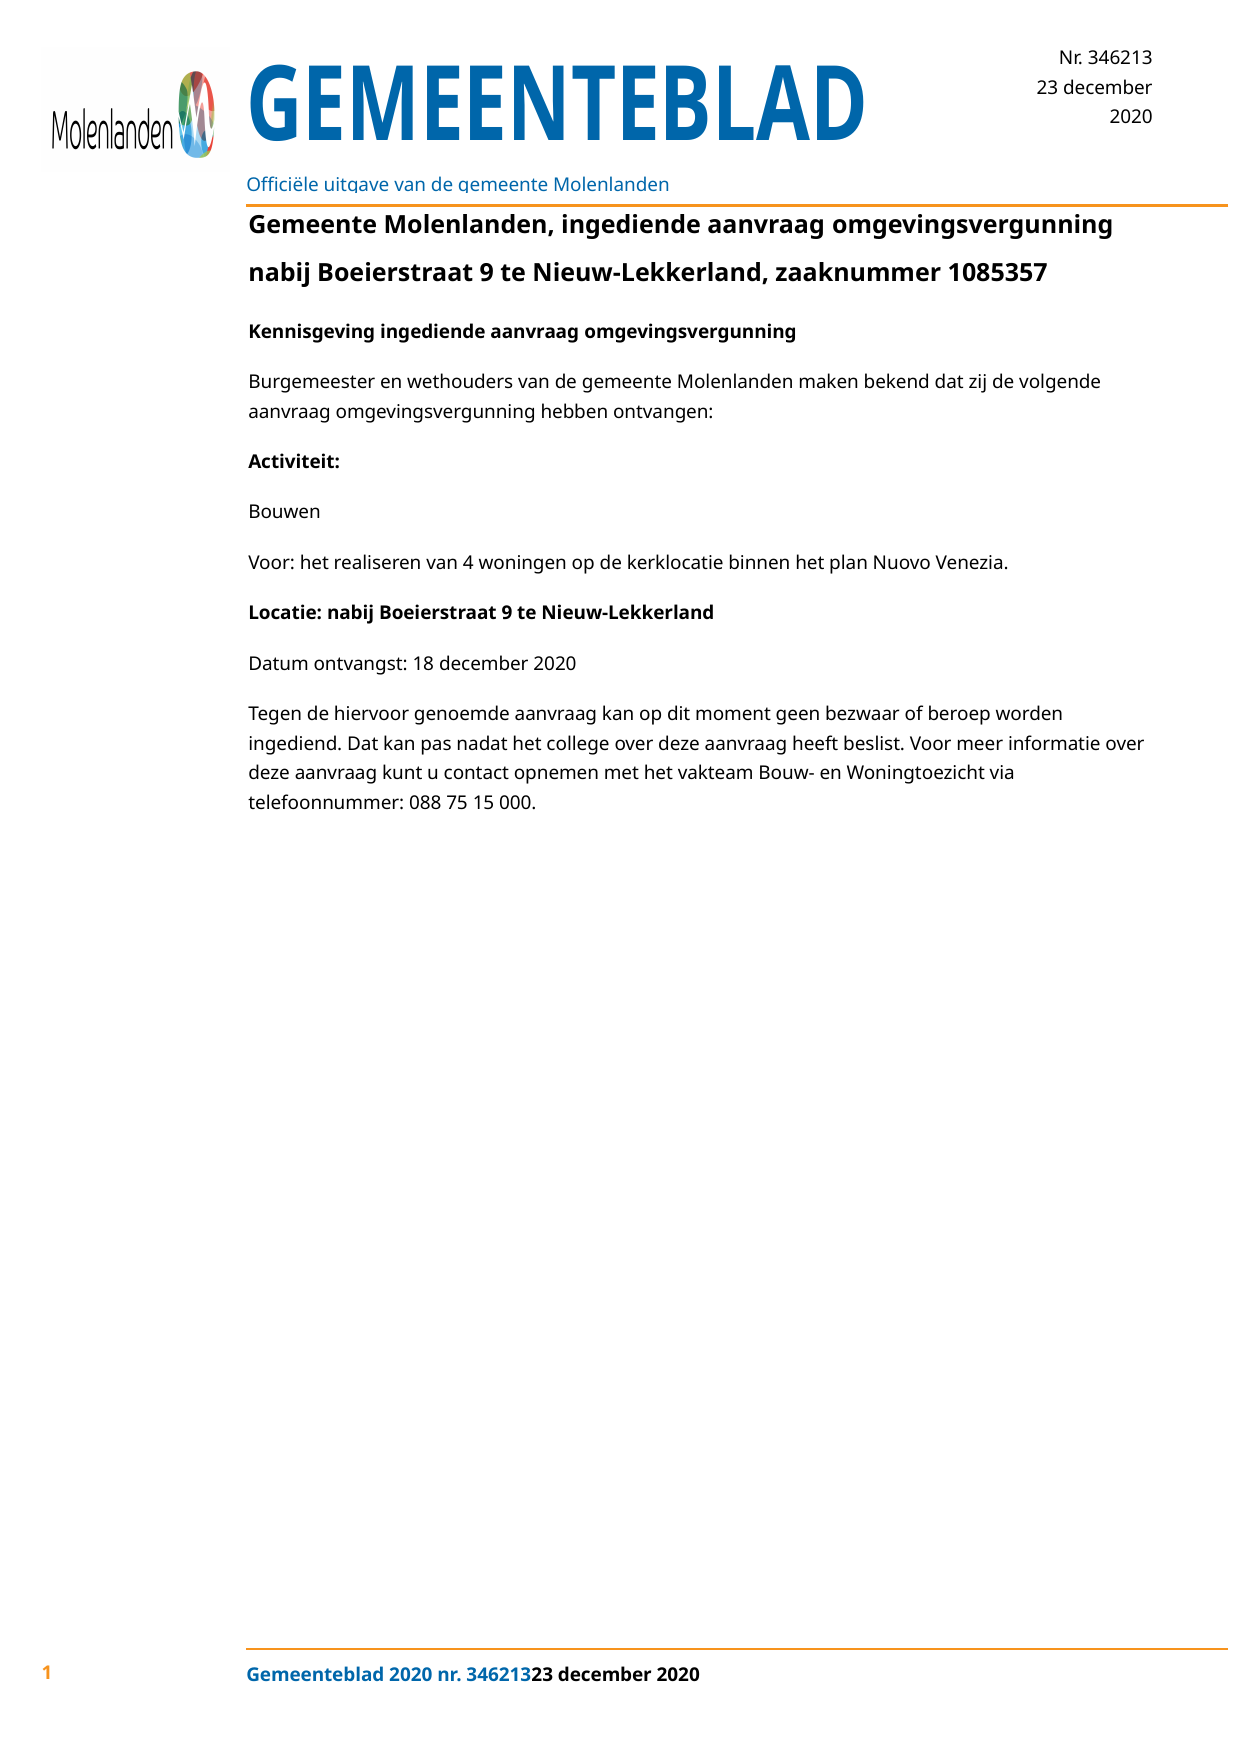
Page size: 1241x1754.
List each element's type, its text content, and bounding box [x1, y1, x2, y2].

text Kennisgeving ingediende aanvraag omgevingsvergunning [248, 318, 1152, 344]
text Locatie: nabij Boeierstraat 9 te Nieuw-Lekkerland [248, 599, 1152, 625]
text Tegen de hiervoor genoemde aanvraag kan op dit moment geen bezwaar of beroep worden ingediend. Dat kan pas nadat het college over deze aanvraag heeft beslist. Voor meer informatie over deze aanvraag kunt u contact opnemen met het vakteam Bouw- en Woningtoezicht via telefoonnummer: 088 75 15 000. [248, 700, 1152, 815]
text Gemeente Molenlanden, ingediende aanvraag omgevingsvergunning nabij Boeierstraat 9 te Nieuw-Lekkerland, zaaknummer 1085357 [248, 207, 1152, 288]
text Burgemeester en wethouders van de gemeente Molenlanden maken bekend dat zij de volgende aanvraag omgevingsvergunning hebben ontvangen: [248, 368, 1152, 424]
text Activiteit: [248, 448, 1152, 474]
text Datum ontvangst: 18 december 2020 [248, 650, 1152, 676]
text Bouwen [248, 499, 1152, 524]
text Voor: het realiseren van 4 woningen op de kerklocatie binnen het plan Nuovo Venezia. [248, 549, 1152, 575]
picture [41, 47, 231, 172]
